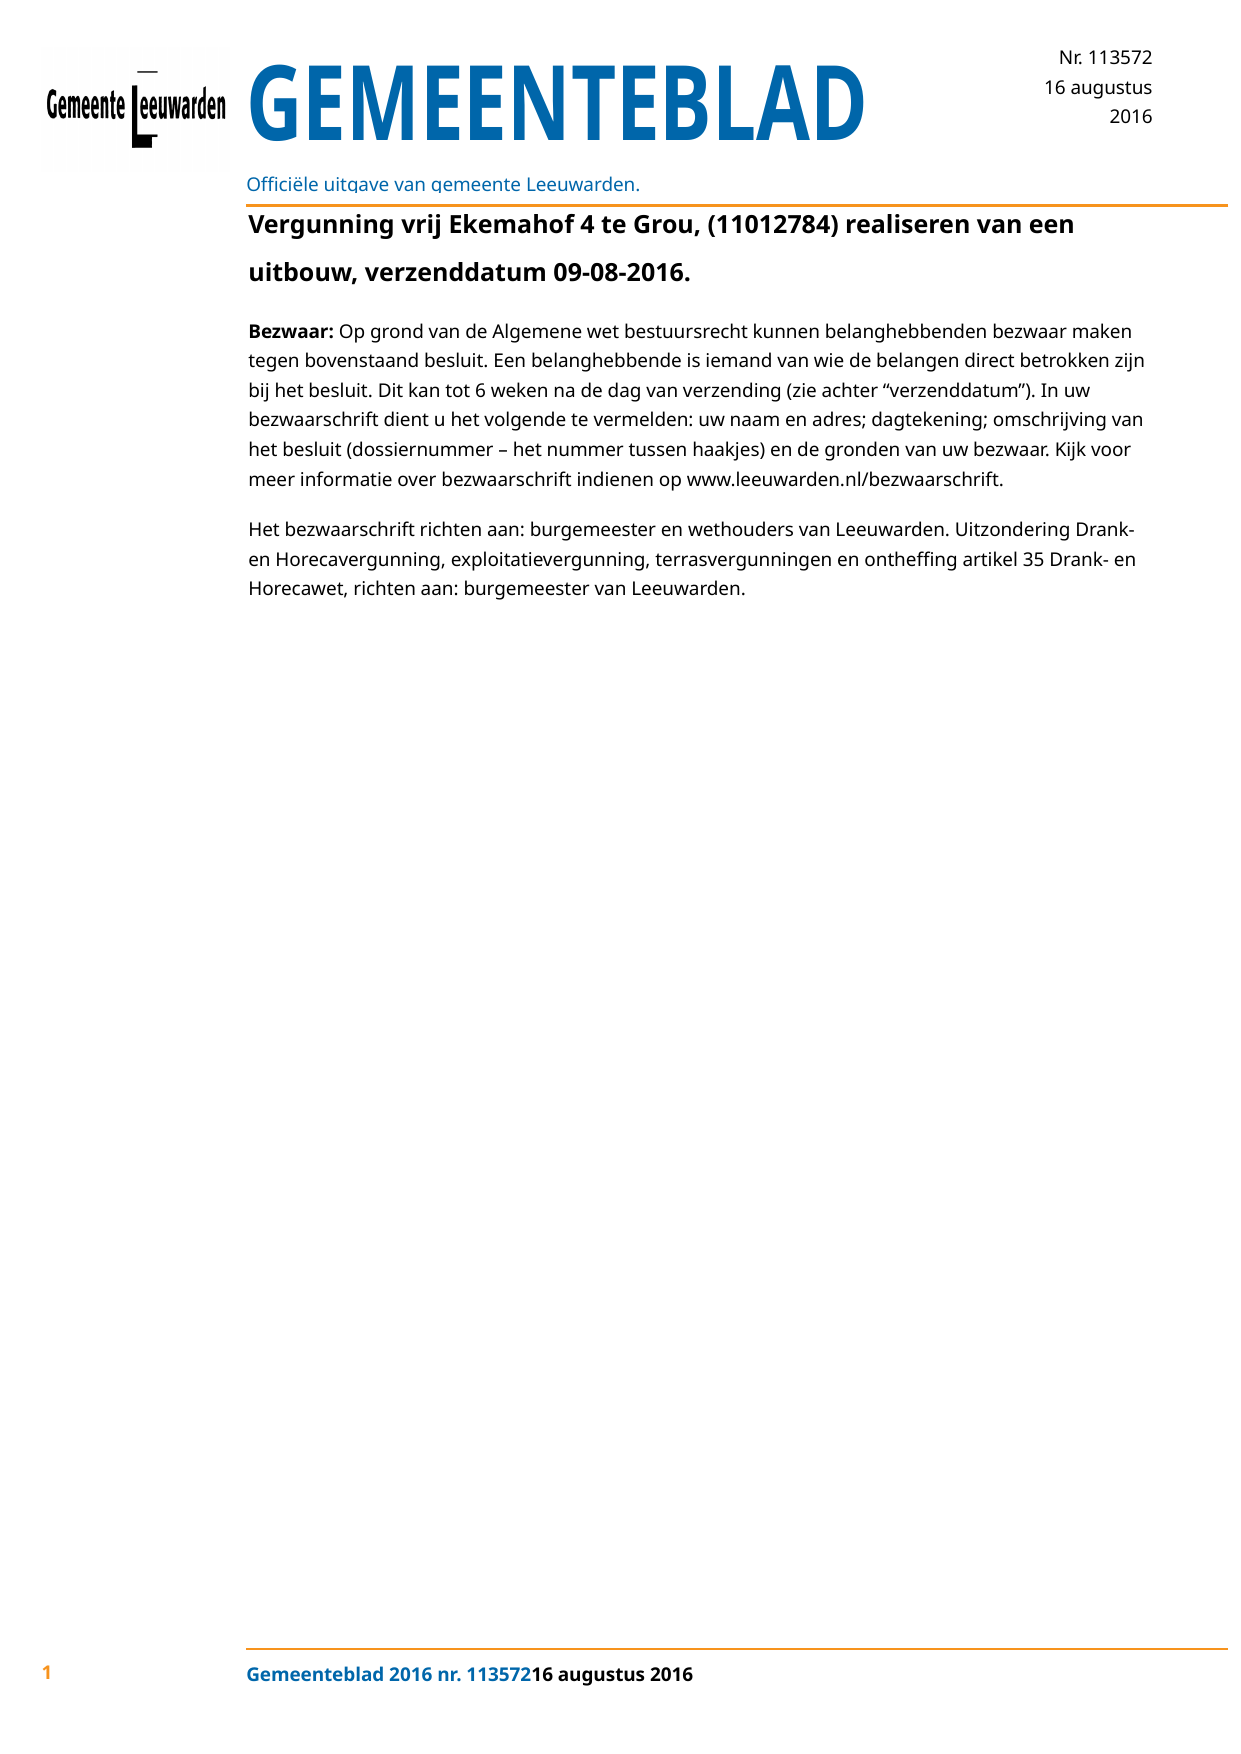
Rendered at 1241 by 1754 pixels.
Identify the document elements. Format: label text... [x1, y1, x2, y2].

picture [41, 47, 231, 172]
text Het bezwaarschrift richten aan: burgemeester en wethouders van Leeuwarden. Uitzondering Drank- en Horecavergunning, exploitatievergunning, terrasvergunningen en ontheffing artikel 35 Drank- en Horecawet, richten aan: burgemeester van Leeuwarden. [248, 516, 1152, 601]
text Bezwaar: Op grond van de Algemene wet bestuursrecht kunnen belanghebbenden bezwaar maken tegen bovenstaand besluit. Een belanghebbende is iemand van wie de belangen direct betrokken zijn bij het besluit. Dit kan tot 6 weken na de dag van verzending (zie achter “verzenddatum”). In uw bezwaarschrift dient u het volgende te vermelden: uw naam en adres; dagtekening; omschrijving van het besluit (dossiernummer – het nummer tussen haakjes) en de gronden van uw bezwaar. Kijk voor meer informatie over bezwaarschrift indienen op www.leeuwarden.nl/bezwaarschrift. [248, 318, 1152, 492]
text Vergunning vrij Ekemahof 4 te Grou, (11012784) realiseren van een uitbouw, verzenddatum 09-08-2016. [248, 207, 1152, 288]
